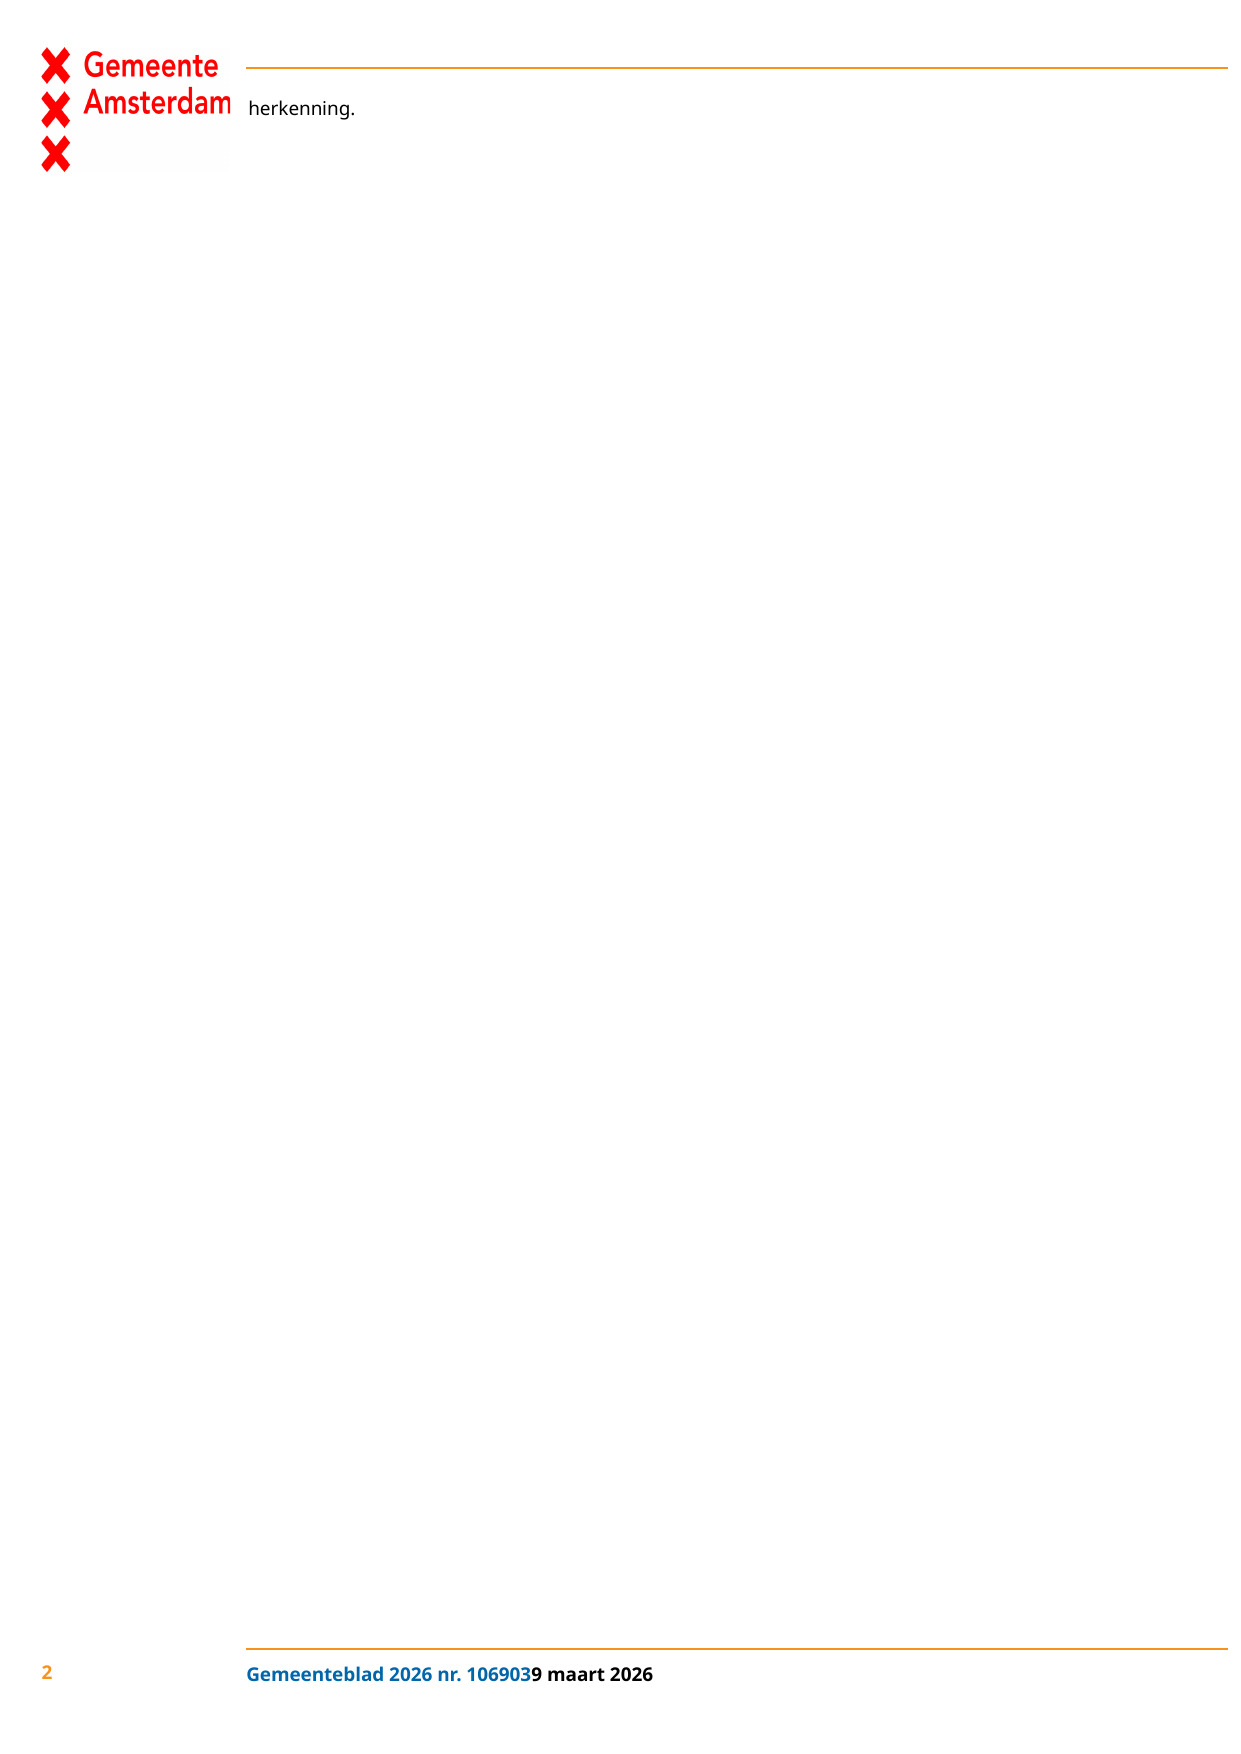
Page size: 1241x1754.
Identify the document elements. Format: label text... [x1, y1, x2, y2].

picture [41, 47, 231, 172]
text herkenning. [248, 95, 1152, 121]
